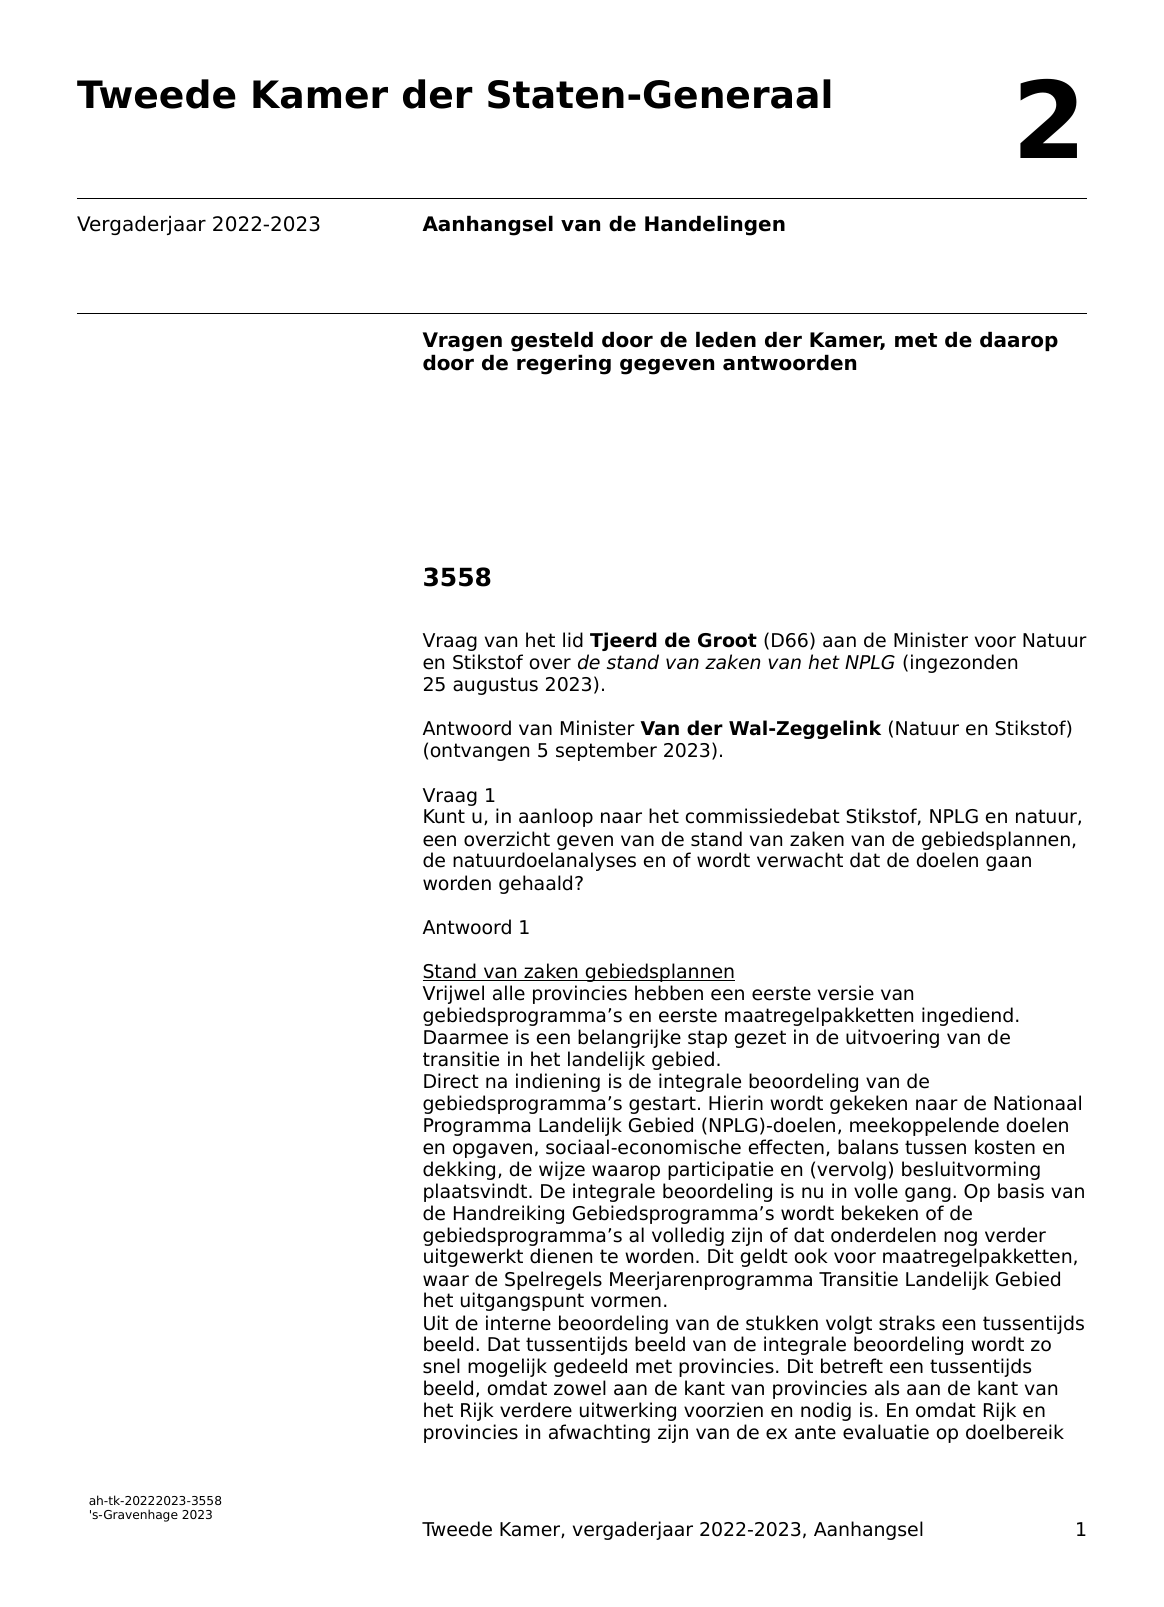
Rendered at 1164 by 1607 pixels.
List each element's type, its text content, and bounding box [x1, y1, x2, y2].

text Vraag 1 [422, 784, 1087, 806]
text Stand van zaken gebiedsplannen [422, 961, 1087, 983]
text Antwoord 1 [422, 917, 1087, 938]
table_header 2 [886, 59, 1087, 198]
table_cell [77, 314, 422, 375]
text ah-tk-20222023-3558 [88, 1494, 323, 1508]
table_header Tweede Kamer der Staten-Generaal [77, 59, 886, 198]
table_cell Aanhangsel van de Handelingen [422, 199, 1087, 313]
table_cell Vragen gesteld door de leden der Kamer, met de daarop door de regering gegeven antwoorden [422, 314, 1087, 375]
text 3558 [422, 563, 1087, 592]
text Vraag van het lid Tjeerd de Groot (D66) aan de Minister voor Natuur en Stikstof over de stand van zaken van het NPLG (ingezonden 25 augustus 2023). [422, 630, 1087, 696]
table_cell Vergaderjaar 2022-2023 [77, 199, 422, 313]
text Kunt u, in aanloop naar het commissiedebat Stikstof, NPLG en natuur, een overzicht geven van de stand van zaken van de gebiedsplannen, de natuurdoelanalyses en of wordt verwacht dat de doelen gaan worden gehaald? [422, 806, 1087, 894]
text Antwoord van Minister Van der Wal-Zeggelink (Natuur en Stikstof) (ontvangen 5 september 2023). [422, 718, 1087, 762]
text Direct na indiening is de integrale beoordeling van de gebiedsprogramma’s gestart. Hierin wordt gekeken naar de Nationaal Programma Landelijk Gebied (NPLG)-doelen, meekoppelende doelen en opgaven, sociaal-economische effecten, balans tussen kosten en dekking, de wijze waarop participatie en (vervolg) besluitvorming plaatsvindt. De integrale beoordeling is nu in volle gang. Op basis van de Handreiking Gebiedsprogramma’s wordt bekeken of de gebiedsprogramma’s al volledig zijn of dat onderdelen nog verder uitgewerkt dienen te worden. Dit geldt ook voor maatregelpakketten, waar de Spelregels Meerjarenprogramma Transitie Landelijk Gebied het uitgangspunt vormen. [422, 1071, 1087, 1312]
text 's-Gravenhage 2023 [88, 1508, 323, 1522]
text Vrijwel alle provincies hebben een eerste versie van gebiedsprogramma’s en eerste maatregelpakketten ingediend. Daarmee is een belangrijke stap gezet in de uitvoering van de transitie in het landelijk gebied. [422, 983, 1087, 1071]
text Uit de interne beoordeling van de stukken volgt straks een tussentijds beeld. Dat tussentijds beeld van de integrale beoordeling wordt zo snel mogelijk gedeeld met provincies. Dit betreft een tussentijds beeld, omdat zowel aan de kant van provincies als aan de kant van het Rijk verdere uitwerking voorzien en nodig is. En omdat Rijk en provincies in afwachting zijn van de ex ante evaluatie op doelbereik [422, 1312, 1087, 1444]
